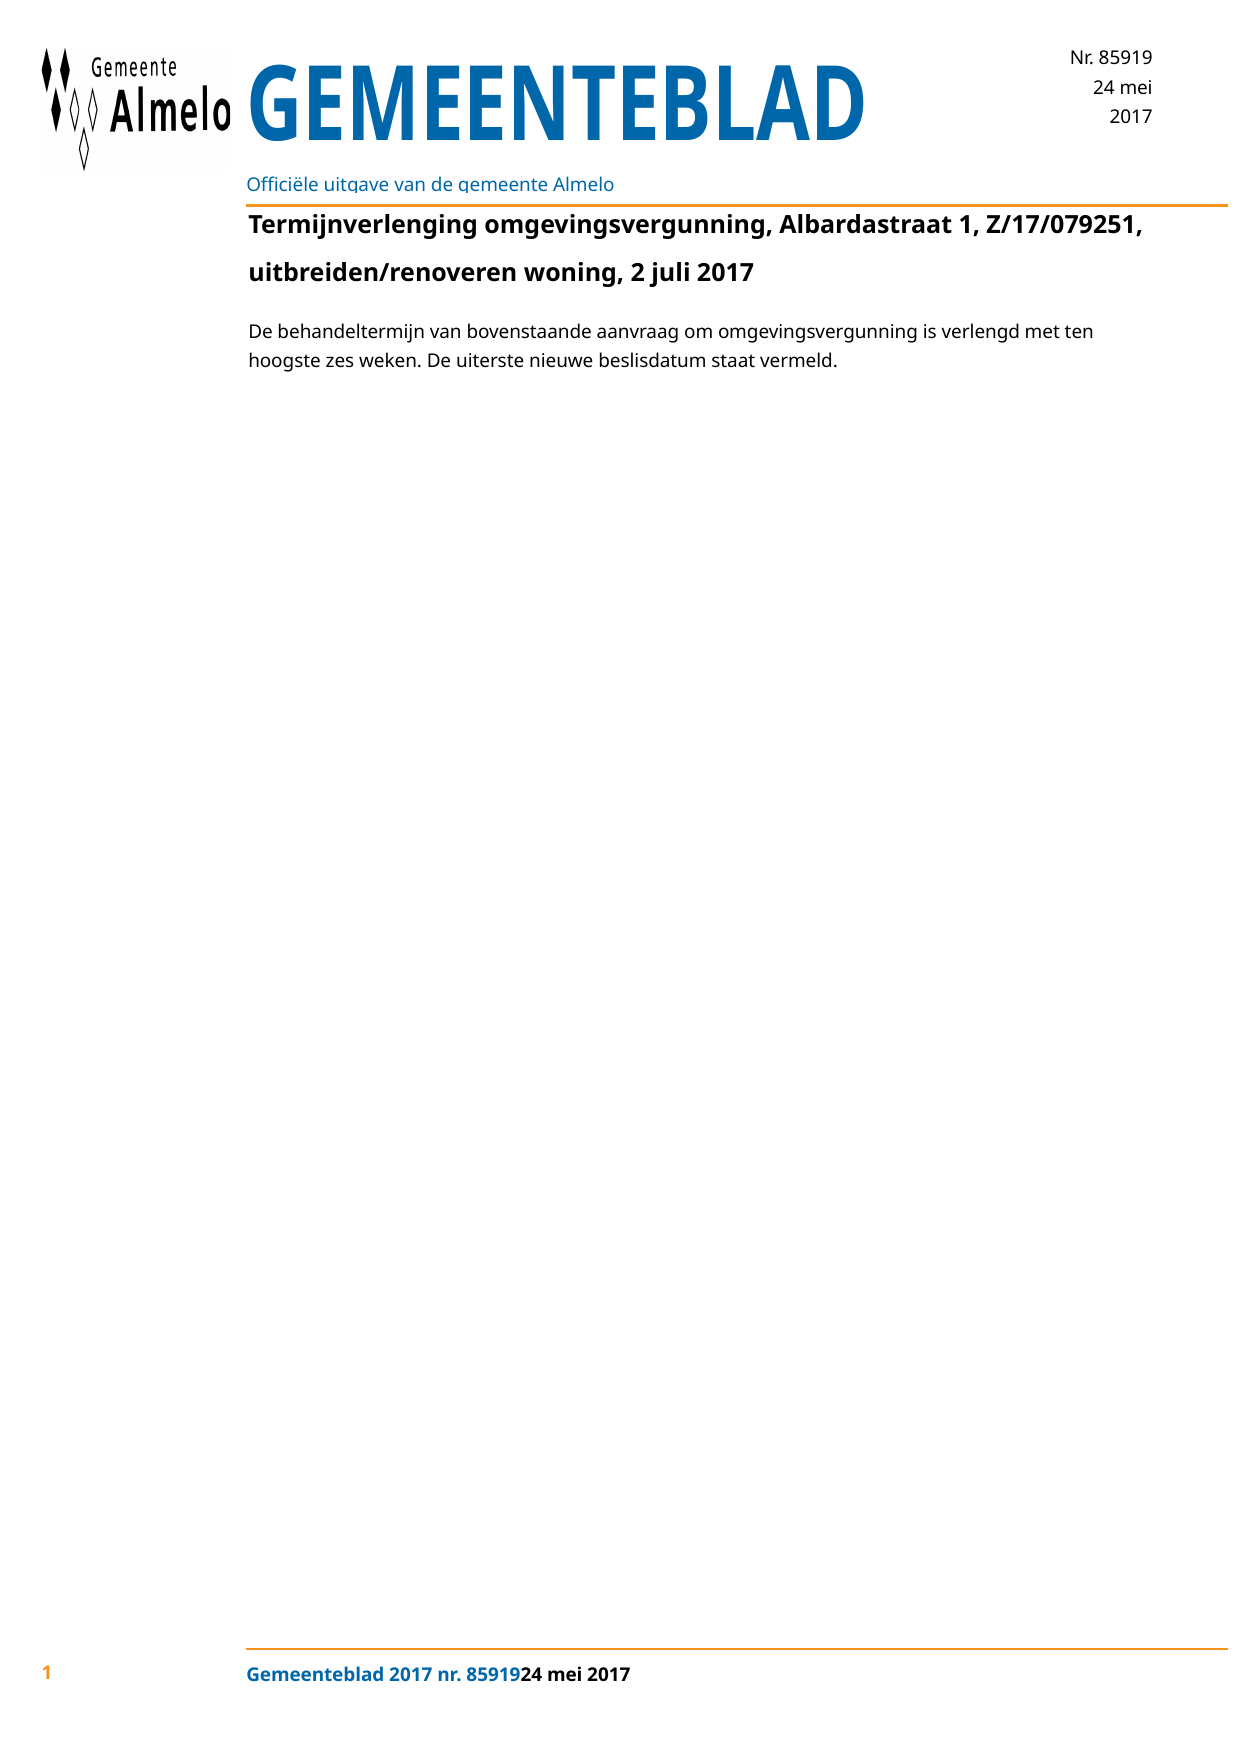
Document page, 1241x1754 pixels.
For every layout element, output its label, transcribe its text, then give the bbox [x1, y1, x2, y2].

text De behandeltermijn van bovenstaande aanvraag om omgevingsvergunning is verlengd met ten hoogste zes weken. De uiterste nieuwe beslisdatum staat vermeld. [248, 318, 1152, 373]
picture [41, 47, 231, 172]
text Termijnverlenging omgevingsvergunning, Albardastraat 1, Z/17/079251, uitbreiden/renoveren woning, 2 juli 2017 [248, 207, 1152, 288]
